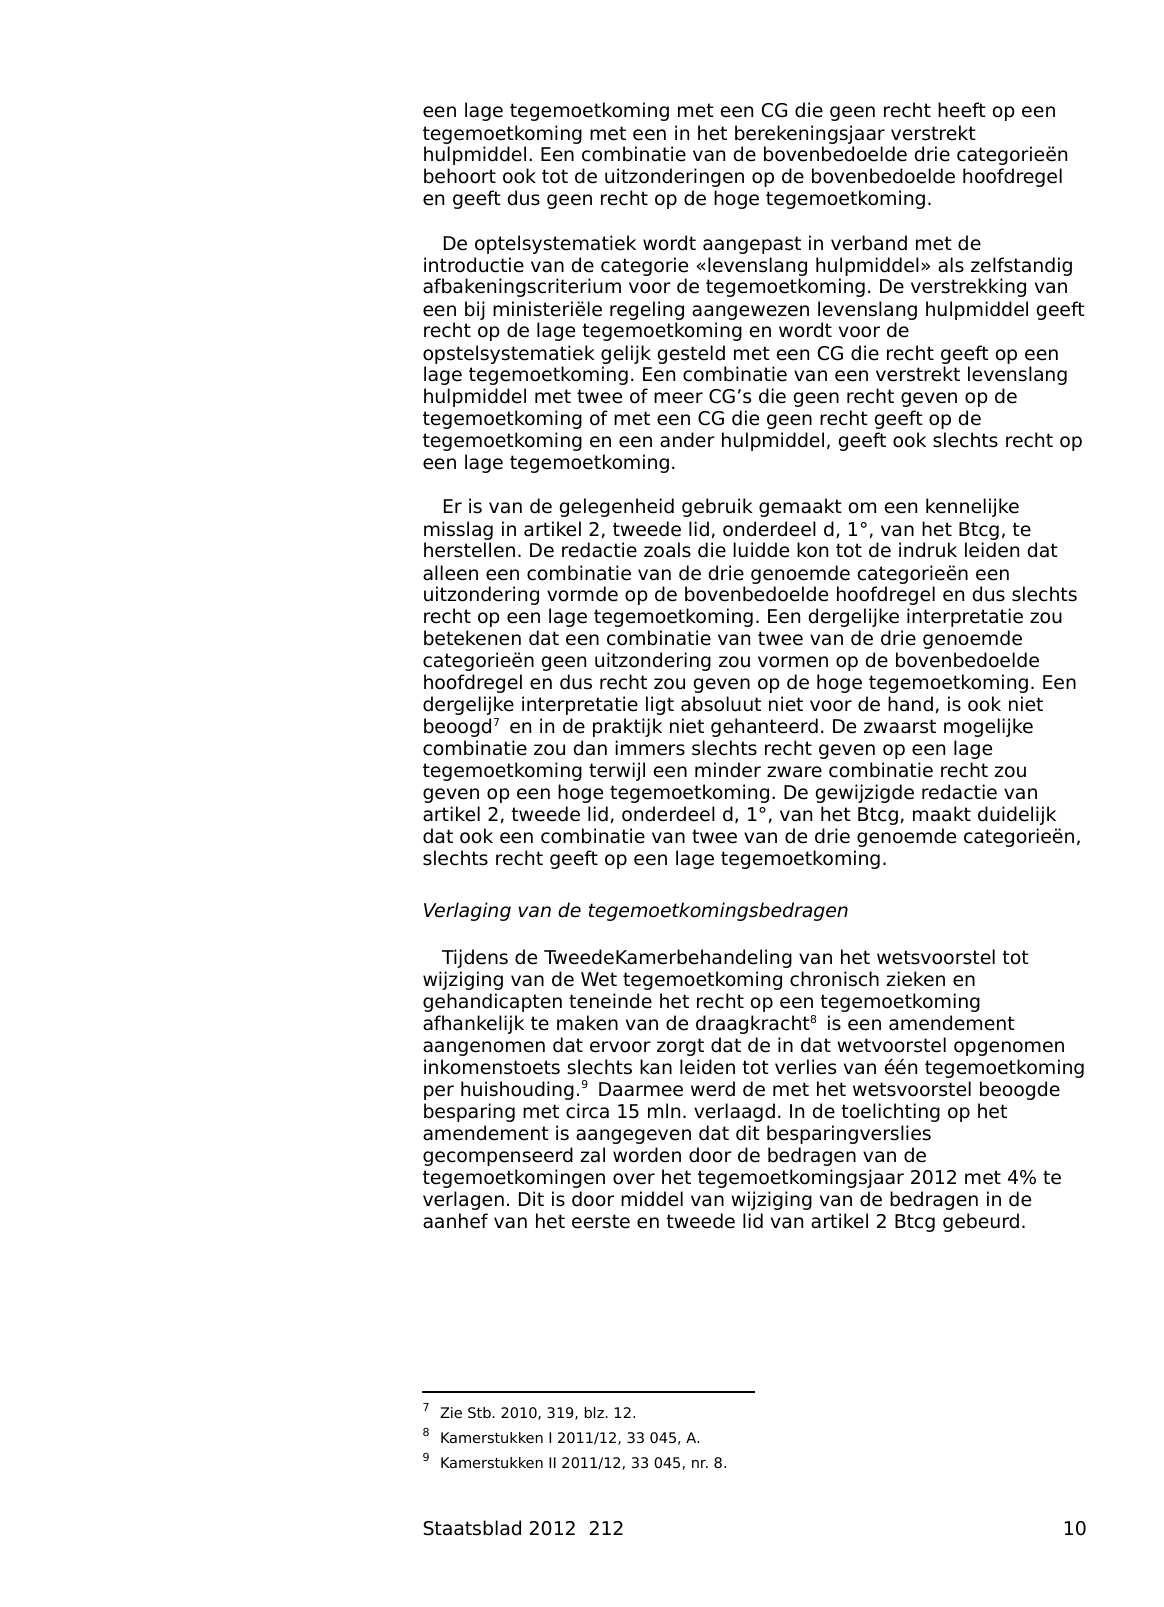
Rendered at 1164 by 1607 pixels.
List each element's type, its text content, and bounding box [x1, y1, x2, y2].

text Er is van de gelegenheid gebruik gemaakt om een kennelijke misslag in artikel 2, tweede lid, onderdeel d, 1°, van het Btcg, te herstellen. De redactie zoals die luidde kon tot de indruk leiden dat alleen een combinatie van de drie genoemde categorieën een uitzondering vormde op de bovenbedoelde hoofdregel en dus slechts recht op een lage tegemoetkoming. Een dergelijke interpretatie zou betekenen dat een combinatie van twee van de drie genoemde categorieën geen uitzondering zou vormen op de bovenbedoelde hoofdregel en dus recht zou geven op de hoge tegemoetkoming. Een dergelijke interpretatie ligt absoluut niet voor de hand, is ook niet beoogd en in de praktijk niet gehanteerd. De zwaarst mogelijke combinatie zou dan immers slechts recht geven op een lage tegemoetkoming terwijl een minder zware combinatie recht zou geven op een hoge tegemoetkoming. De gewijzigde redactie van artikel 2, tweede lid, onderdeel d, 1°, van het Btcg, maakt duidelijk dat ook een combinatie van twee van de drie genoemde categorieën, slechts recht geeft op een lage tegemoetkoming. [422, 496, 1087, 870]
text Tijdens de TweedeKamerbehandeling van het wetsvoorstel tot wijziging van de Wet tegemoetkoming chronisch zieken en gehandicapten teneinde het recht op een tegemoetkoming afhankelijk te maken van de draagkracht is een amendement aangenomen dat ervoor zorgt dat de in dat wetvoorstel opgenomen inkomenstoets slechts kan leiden tot verlies van één tegemoetkoming per huishouding. Daarmee werd de met het wetsvoorstel beoogde besparing met circa 15 mln. verlaagd. In de toelichting op het amendement is aangegeven dat dit besparingverslies gecompenseerd zal worden door de bedragen van de tegemoetkomingen over het tegemoetkomingsjaar 2012 met 4% te verlagen. Dit is door middel van wijziging van de bedragen in de aanhef van het eerste en tweede lid van artikel 2 Btcg gebeurd. [422, 947, 1087, 1233]
text Kamerstukken II 2011/12, 33 045, nr. 8. [422, 1451, 1087, 1473]
text De optelsystematiek wordt aangepast in verband met de introductie van de categorie «levenslang hulpmiddel» als zelfstandig afbakeningscriterium voor de tegemoetkoming. De verstrekking van een bij ministeriële regeling aangewezen levenslang hulpmiddel geeft recht op de lage tegemoetkoming en wordt voor de opstelsystematiek gelijk gesteld met een CG die recht geeft op een lage tegemoetkoming. Een combinatie van een verstrekt levenslang hulpmiddel met twee of meer CG’s die geen recht geven op de tegemoetkoming of met een CG die geen recht geeft op de tegemoetkoming en een ander hulpmiddel, geeft ook slechts recht op een lage tegemoetkoming. [422, 232, 1087, 474]
text een lage tegemoetkoming met een CG die geen recht heeft op een tegemoetkoming met een in het berekeningsjaar verstrekt hulpmiddel. Een combinatie van de bovenbedoelde drie categorieën behoort ook tot de uitzonderingen op de bovenbedoelde hoofdregel en geeft dus geen recht op de hoge tegemoetkoming. [422, 100, 1087, 210]
subtitle Verlaging van de tegemoetkomingsbedragen [422, 900, 1087, 922]
text Zie Stb. 2010, 319, blz. 12. [422, 1401, 1087, 1423]
text Kamerstukken I 2011/12, 33 045, A. [422, 1426, 1087, 1448]
